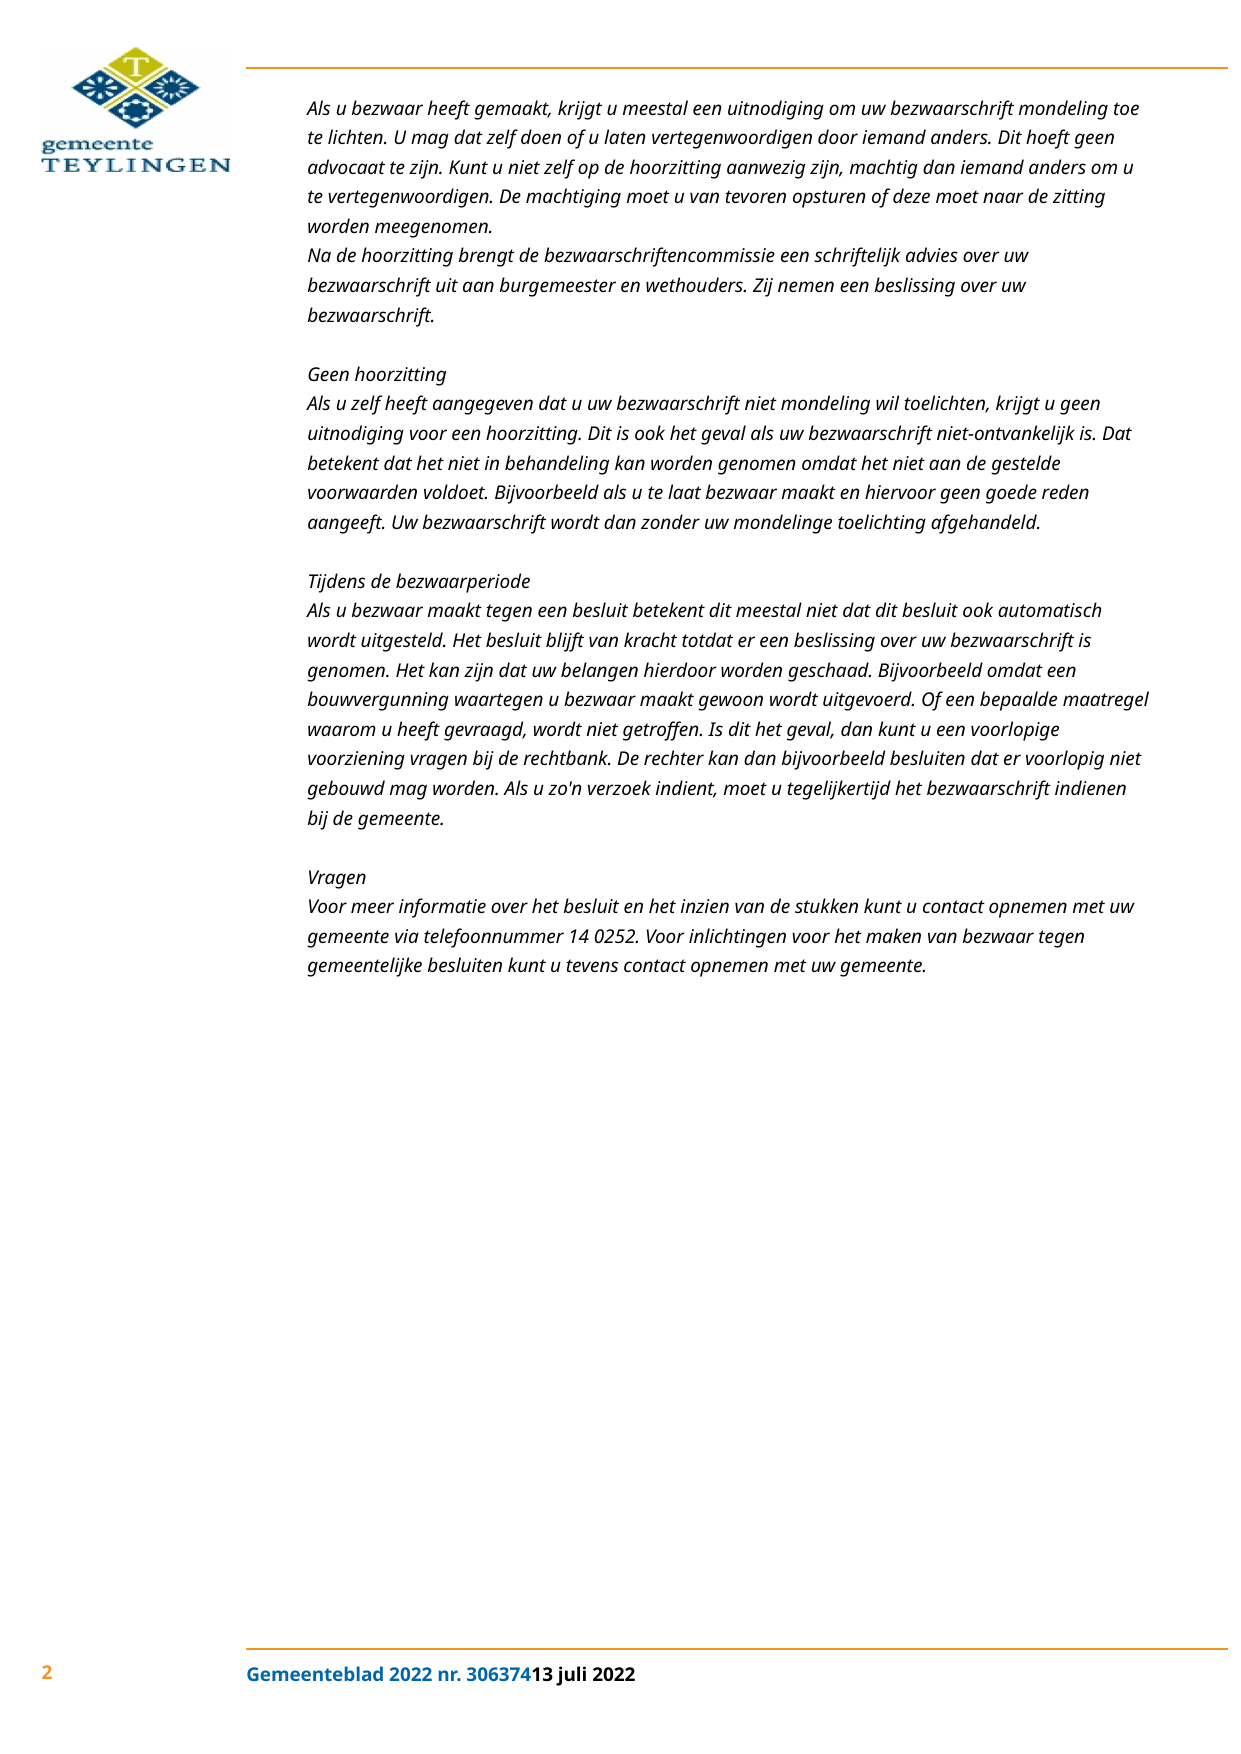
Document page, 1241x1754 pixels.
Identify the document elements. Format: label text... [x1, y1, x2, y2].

picture [41, 47, 231, 172]
list Geen hoorzitting [248, 361, 1152, 387]
list Vragen [248, 864, 1152, 890]
list Als u bezwaar heeft gemaakt, krijgt u meestal een uitnodiging om uw bezwaarschrift mondeling toe te lichten. U mag dat zelf doen of u laten vertegenwoordigen door iemand anders. Dit hoeft geen advocaat te zijn. Kunt u niet zelf op de hoorzitting aanwezig zijn, machtig dan iemand anders om u te vertegenwoordigen. De machtiging moet u van tevoren opsturen of deze moet naar de zitting worden meegenomen. [248, 95, 1152, 239]
list Als u zelf heeft aangegeven dat u uw bezwaarschrift niet mondeling wil toelichten, krijgt u geen uitnodiging voor een hoorzitting. Dit is ook het geval als uw bezwaarschrift niet-ontvankelijk is. Dat betekent dat het niet in behandeling kan worden genomen omdat het niet aan de gestelde voorwaarden voldoet. Bijvoorbeeld als u te laat bezwaar maakt en hiervoor geen goede reden aangeeft. Uw bezwaarschrift wordt dan zonder uw mondelinge toelichting afgehandeld. [248, 391, 1152, 535]
list Na de hoorzitting brengt de bezwaarschriftencommissie een schriftelijk advies over uw bezwaarschrift uit aan burgemeester en wethouders. Zij nemen een beslissing over uw bezwaarschrift. [248, 243, 1152, 328]
list Als u bezwaar maakt tegen een besluit betekent dit meestal niet dat dit besluit ook automatisch wordt uitgesteld. Het besluit blijft van kracht totdat er een beslissing over uw bezwaarschrift is genomen. Het kan zijn dat uw belangen hierdoor worden geschaad. Bijvoorbeeld omdat een bouwvergunning waartegen u bezwaar maakt gewoon wordt uitgevoerd. Of een bepaalde maatregel waarom u heeft gevraagd, wordt niet getroffen. Is dit het geval, dan kunt u een voorlopige voorziening vragen bij de rechtbank. De rechter kan dan bijvoorbeeld besluiten dat er voorlopig niet gebouwd mag worden. Als u zo'n verzoek indient, moet u tegelijkertijd het bezwaarschrift indienen bij de gemeente. [248, 598, 1152, 831]
list Tijdens de bezwaarperiode [248, 568, 1152, 594]
list Voor meer informatie over het besluit en het inzien van de stukken kunt u contact opnemen met uw gemeente via telefoonnummer 14 0252. Voor inlichtingen voor het maken van bezwaar tegen gemeentelijke besluiten kunt u tevens contact opnemen met uw gemeente. [248, 893, 1152, 978]
